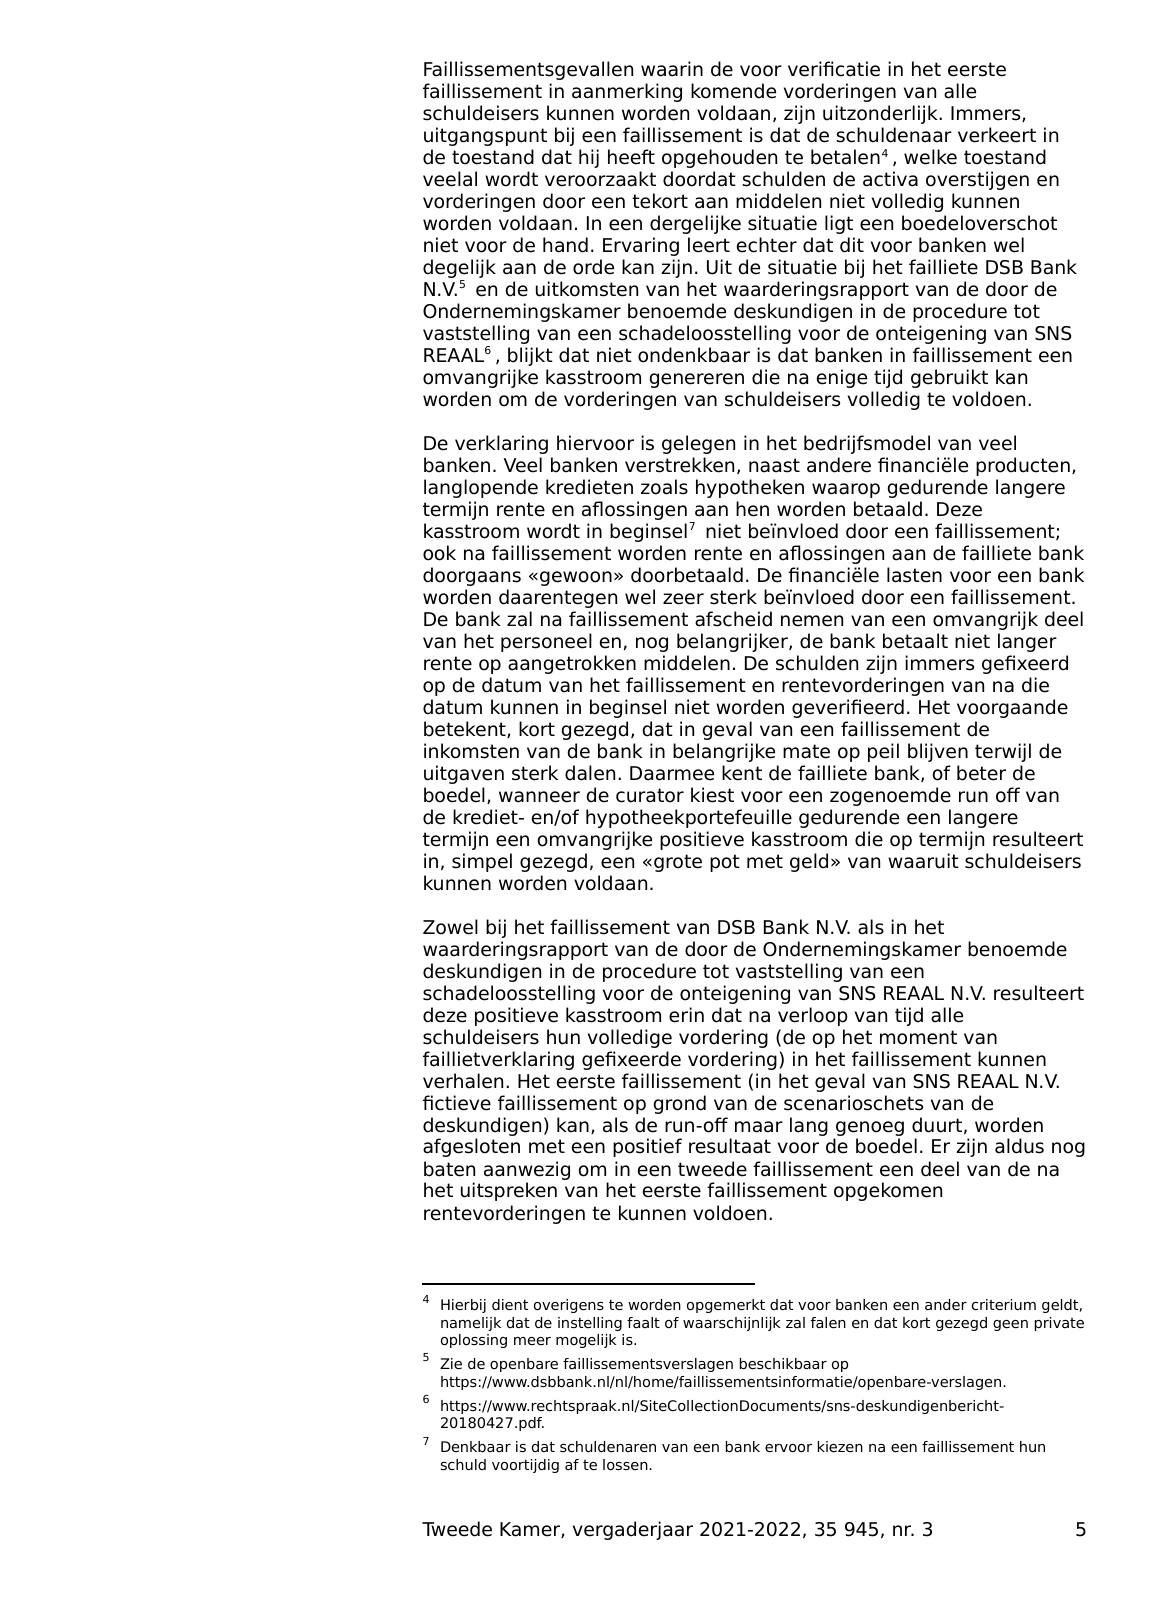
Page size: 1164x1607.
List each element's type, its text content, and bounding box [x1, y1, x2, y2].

text Zowel bij het faillissement van DSB Bank N.V. als in het waarderingsrapport van de door de Ondernemingskamer benoemde deskundigen in de procedure tot vaststelling van een schadeloosstelling voor de onteigening van SNS REAAL N.V. resulteert deze positieve kasstroom erin dat na verloop van tijd alle schuldeisers hun volledige vordering (de op het moment van faillietverklaring gefixeerde vordering) in het faillissement kunnen verhalen. Het eerste faillissement (in het geval van SNS REAAL N.V. fictieve faillissement op grond van de scenarioschets van de deskundigen) kan, als de run-off maar lang genoeg duurt, worden afgesloten met een positief resultaat voor de boedel. Er zijn aldus nog baten aanwezig om in een tweede faillissement een deel van de na het uitspreken van het eerste faillissement opgekomen rentevorderingen te kunnen voldoen. [422, 917, 1087, 1224]
text De verklaring hiervoor is gelegen in het bedrijfsmodel van veel banken. Veel banken verstrekken, naast andere financiële producten, langlopende kredieten zoals hypotheken waarop gedurende langere termijn rente en aflossingen aan hen worden betaald. Deze kasstroom wordt in beginsel niet beïnvloed door een faillissement; ook na faillissement worden rente en aflossingen aan de failliete bank doorgaans «gewoon» doorbetaald. De financiële lasten voor een bank worden daarentegen wel zeer sterk beïnvloed door een faillissement. De bank zal na faillissement afscheid nemen van een omvangrijk deel van het personeel en, nog belangrijker, de bank betaalt niet langer rente op aangetrokken middelen. De schulden zijn immers gefixeerd op de datum van het faillissement en rentevorderingen van na die datum kunnen in beginsel niet worden geverifieerd. Het voorgaande betekent, kort gezegd, dat in geval van een faillissement de inkomsten van de bank in belangrijke mate op peil blijven terwijl de uitgaven sterk dalen. Daarmee kent de failliete bank, of beter de boedel, wanneer de curator kiest voor een zogenoemde run off van de krediet- en/of hypotheekportefeuille gedurende een langere termijn een omvangrijke positieve kasstroom die op termijn resulteert in, simpel gezegd, een «grote pot met geld» van waaruit schuldeisers kunnen worden voldaan. [422, 433, 1087, 894]
text https://www.rechtspraak.nl/SiteCollectionDocuments/sns-deskundigenbericht-20180427.pdf. [422, 1393, 1087, 1432]
text Zie de openbare faillissementsverslagen beschikbaar op https://www.dsbbank.nl/nl/home/faillissementsinformatie/openbare-verslagen. [422, 1352, 1087, 1391]
text Denkbaar is dat schuldenaren van een bank ervoor kiezen na een faillissement hun schuld voortijdig af te lossen. [422, 1435, 1087, 1474]
text Hierbij dient overigens te worden opgemerkt dat voor banken een ander criterium geldt, namelijk dat de instelling faalt of waarschijnlijk zal falen en dat kort gezegd geen private oplossing meer mogelijk is. [422, 1293, 1087, 1349]
text Faillissementsgevallen waarin de voor verificatie in het eerste faillissement in aanmerking komende vorderingen van alle schuldeisers kunnen worden voldaan, zijn uitzonderlijk. Immers, uitgangspunt bij een faillissement is dat de schuldenaar verkeert in de toestand dat hij heeft opgehouden te betalen, welke toestand veelal wordt veroorzaakt doordat schulden de activa overstijgen en vorderingen door een tekort aan middelen niet volledig kunnen worden voldaan. In een dergelijke situatie ligt een boedeloverschot niet voor de hand. Ervaring leert echter dat dit voor banken wel degelijk aan de orde kan zijn. Uit de situatie bij het failliete DSB Bank N.V. en de uitkomsten van het waarderingsrapport van de door de Ondernemingskamer benoemde deskundigen in de procedure tot vaststelling van een schadeloosstelling voor de onteigening van SNS REAAL, blijkt dat niet ondenkbaar is dat banken in faillissement een omvangrijke kasstroom genereren die na enige tijd gebruikt kan worden om de vorderingen van schuldeisers volledig te voldoen. [422, 59, 1087, 411]
